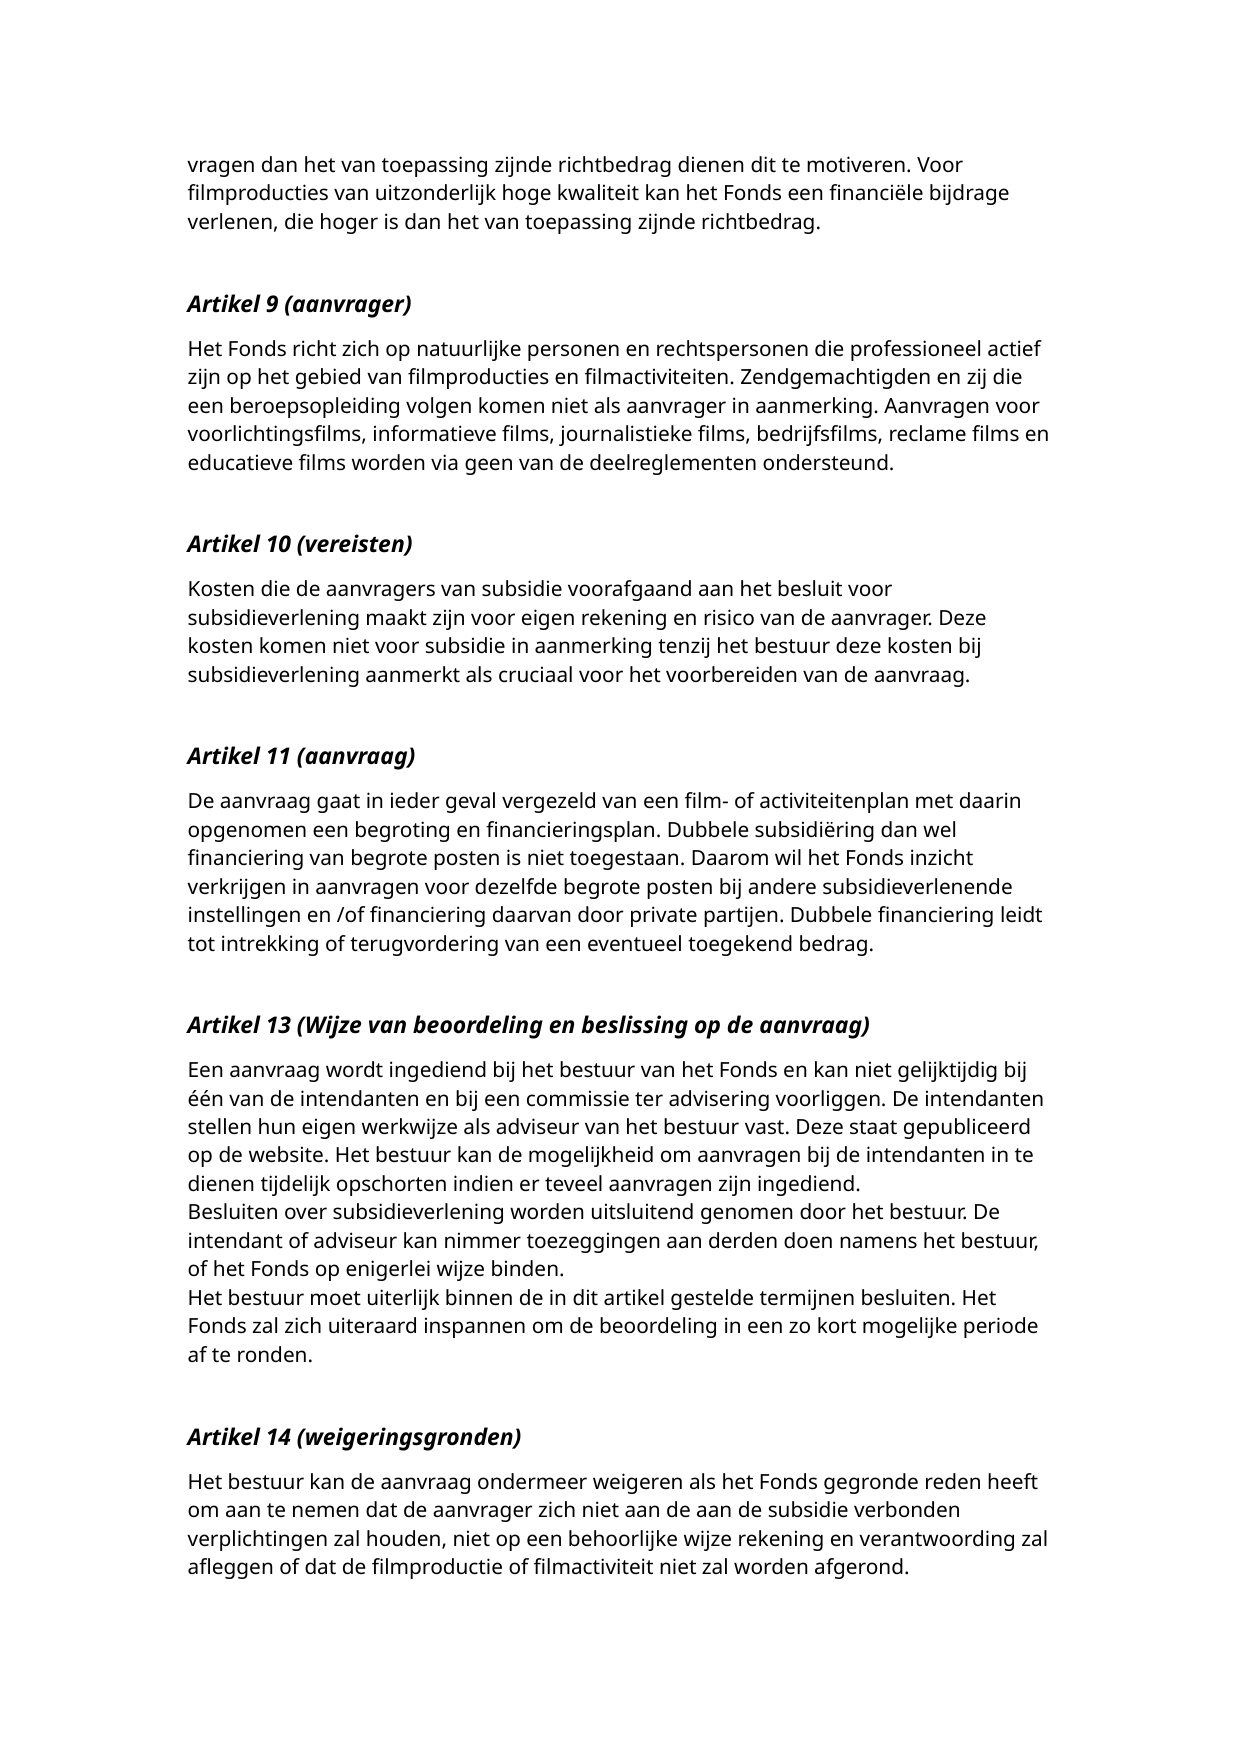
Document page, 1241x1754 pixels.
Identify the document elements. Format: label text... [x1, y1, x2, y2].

text Een aanvraag wordt ingediend bij het bestuur van het Fonds en kan niet gelijktijdig bij één van de intendanten en bij een commissie ter advisering voorliggen. De intendanten stellen hun eigen werkwijze als adviseur van het bestuur vast. Deze staat gepubliceerd op de website. Het bestuur kan de mogelijkheid om aanvragen bij de intendanten in te dienen tijdelijk opschorten indien er teveel aanvragen zijn ingediend. [187, 1055, 1053, 1197]
text Besluiten over subsidieverlening worden uitsluitend genomen door het bestuur. De intendant of adviseur kan nimmer toezeggingen aan derden doen namens het bestuur, of het Fonds op enigerlei wijze binden. [187, 1197, 1053, 1283]
subtitle Artikel 14 (weigeringsgronden) [187, 1421, 1053, 1452]
subtitle Artikel 9 (aanvrager) [187, 288, 1053, 319]
text Het bestuur moet uiterlijk binnen de in dit artikel gestelde termijnen besluiten. Het Fonds zal zich uiteraard inspannen om de beoordeling in een zo kort mogelijke periode af te ronden. [187, 1283, 1053, 1368]
text Kosten die de aanvragers van subsidie voorafgaand aan het besluit voor subsidieverlening maakt zijn voor eigen rekening en risico van de aanvrager. Deze kosten komen niet voor subsidie in aanmerking tenzij het bestuur deze kosten bij subsidieverlening aanmerkt als cruciaal voor het voorbereiden van de aanvraag. [187, 574, 1053, 688]
subtitle Artikel 11 (aanvraag) [187, 740, 1053, 771]
text Het bestuur kan de aanvraag ondermeer weigeren als het Fonds gegronde reden heeft om aan te nemen dat de aanvrager zich niet aan de aan de subsidie verbonden verplichtingen zal houden, niet op een behoorlijke wijze rekening en verantwoording zal afleggen of dat de filmproductie of filmactiviteit niet zal worden afgerond. [187, 1467, 1053, 1581]
text vragen dan het van toepassing zijnde richtbedrag dienen dit te motiveren. Voor filmproducties van uitzonderlijk hoge kwaliteit kan het Fonds een financiële bijdrage verlenen, die hoger is dan het van toepassing zijnde richtbedrag. [187, 150, 1053, 235]
text De aanvraag gaat in ieder geval vergezeld van een film- of activiteitenplan met daarin opgenomen een begroting en financieringsplan. Dubbele subsidiëring dan wel financiering van begrote posten is niet toegestaan. Daarom wil het Fonds inzicht verkrijgen in aanvragen voor dezelfde begrote posten bij andere subsidieverlenende instellingen en /of financiering daarvan door private partijen. Dubbele financiering leidt tot intrekking of terugvordering van een eventueel toegekend bedrag. [187, 786, 1053, 957]
text Het Fonds richt zich op natuurlijke personen en rechtspersonen die professioneel actief zijn op het gebied van filmproducties en filmactiviteiten. Zendgemachtigden en zij die een beroepsopleiding volgen komen niet als aanvrager in aanmerking. Aanvragen voor voorlichtingsfilms, informatieve films, journalistieke films, bedrijfsfilms, reclame films en educatieve films worden via geen van de deelreglementen ondersteund. [187, 334, 1053, 476]
subtitle Artikel 10 (vereisten) [187, 528, 1053, 559]
subtitle Artikel 13 (Wijze van beoordeling en beslissing op de aanvraag) [187, 1009, 1053, 1040]
